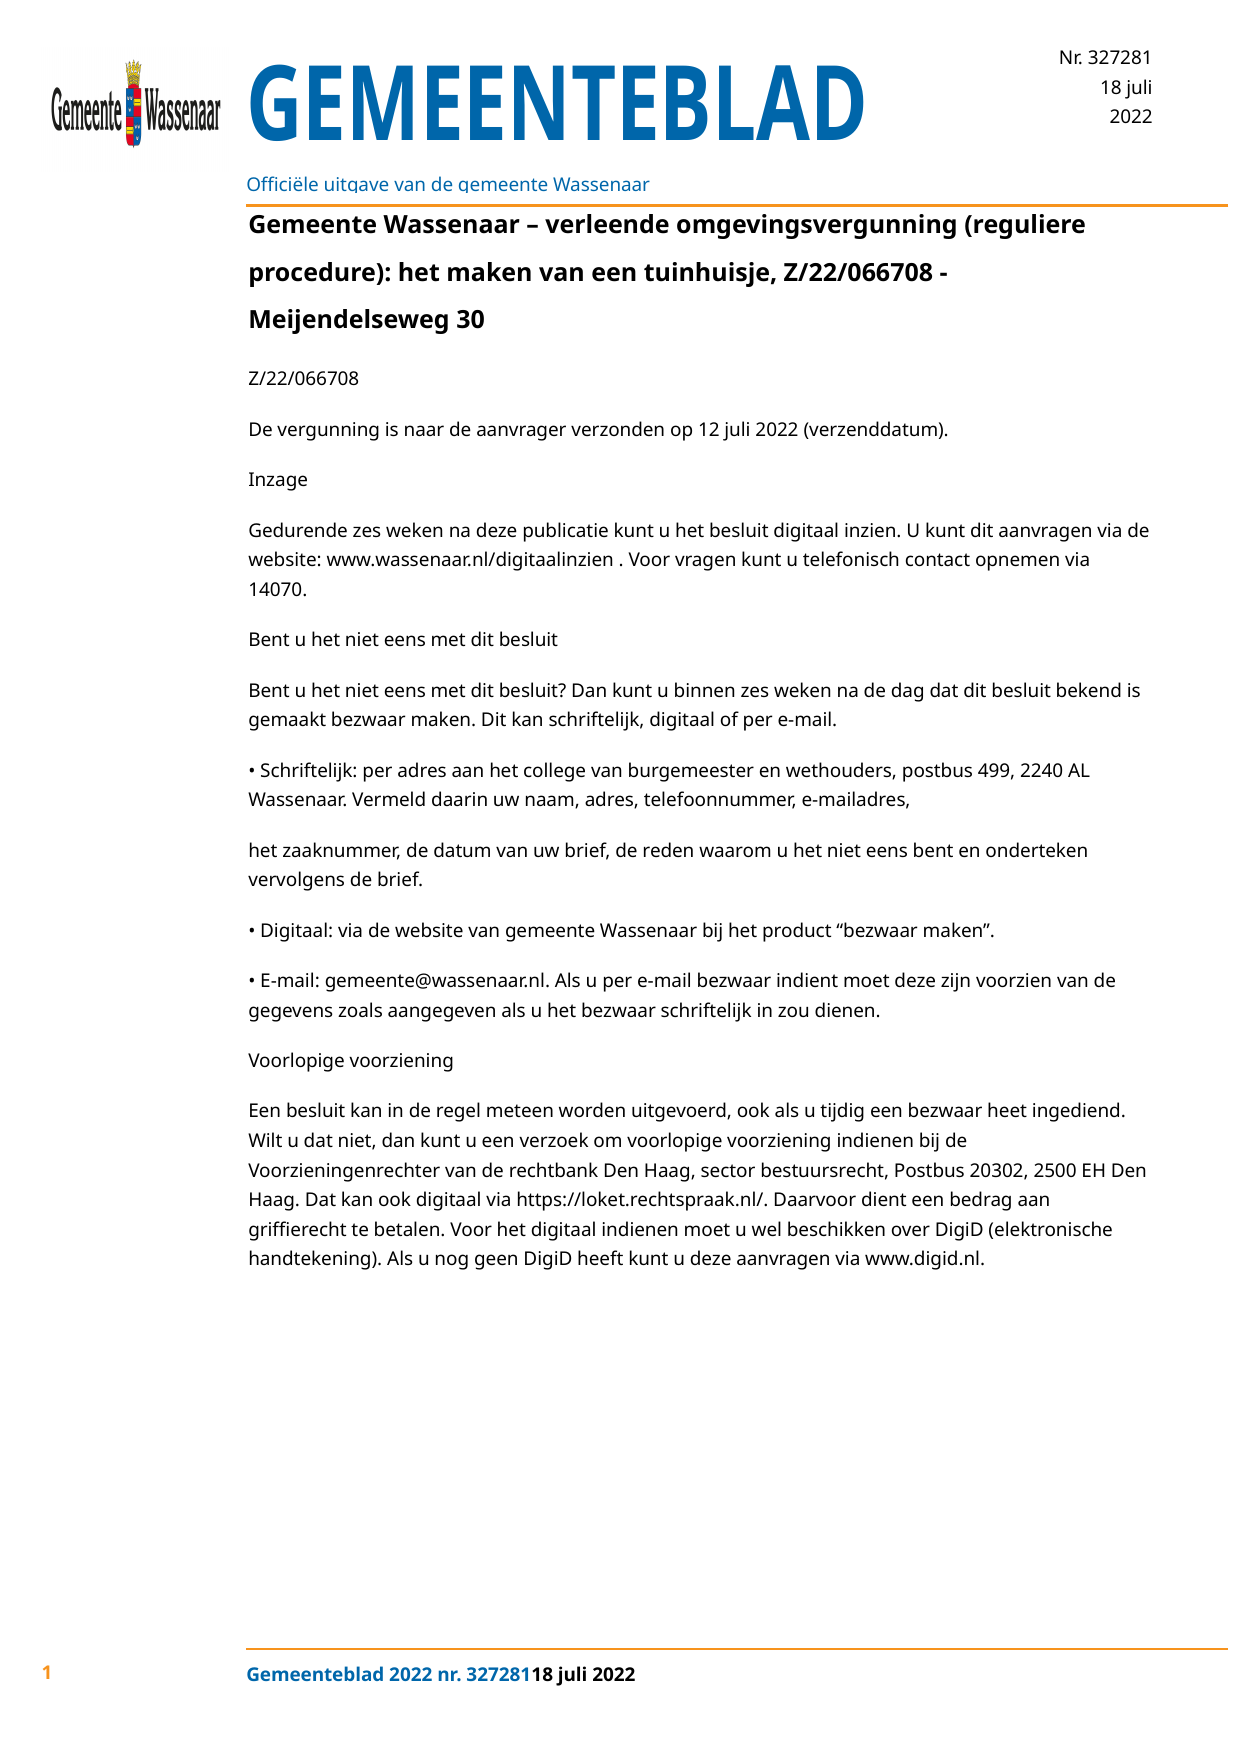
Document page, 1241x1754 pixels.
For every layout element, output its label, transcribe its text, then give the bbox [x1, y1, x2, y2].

text Z/22/066708 [248, 366, 1152, 391]
text Gemeente Wassenaar – verleende omgevingsvergunning (reguliere procedure): het maken van een tuinhuisje, Z/22/066708 - Meijendelseweg 30 [248, 207, 1152, 336]
text • Digitaal: via de website van gemeente Wassenaar bij het product “bezwaar maken”. [248, 917, 1152, 942]
text Bent u het niet eens met dit besluit [248, 626, 1152, 652]
text De vergunning is naar de aanvrager verzonden op 12 juli 2022 (verzenddatum). [248, 416, 1152, 442]
text Gedurende zes weken na deze publicatie kunt u het besluit digitaal inzien. U kunt dit aanvragen via de website: www.wassenaar.nl/digitaalinzien . Voor vragen kunt u telefonisch contact opnemen via 14070. [248, 517, 1152, 602]
text • Schriftelijk: per adres aan het college van burgemeester en wethouders, postbus 499, 2240 AL Wassenaar. Vermeld daarin uw naam, adres, telefoonnummer, e-mailadres, [248, 757, 1152, 812]
text Een besluit kan in de regel meteen worden uitgevoerd, ook als u tijdig een bezwaar heet ingediend. Wilt u dat niet, dan kunt u een verzoek om voorlopige voorziening indienen bij de Voorzieningenrechter van de rechtbank Den Haag, sector bestuursrecht, Postbus 20302, 2500 EH Den Haag. Dat kan ook digitaal via https://loket.rechtspraak.nl/. Daarvoor dient een bedrag aan griffierecht te betalen. Voor het digitaal indienen moet u wel beschikken over DigiD (elektronische handtekening). Als u nog geen DigiD heeft kunt u deze aanvragen via www.digid.nl. [248, 1098, 1152, 1271]
picture [41, 47, 231, 172]
text het zaaknummer, de datum van uw brief, de reden waarom u het niet eens bent en onderteken vervolgens de brief. [248, 837, 1152, 892]
text Bent u het niet eens met dit besluit? Dan kunt u binnen zes weken na de dag dat dit besluit bekend is gemaakt bezwaar maken. Dit kan schriftelijk, digitaal of per e-mail. [248, 677, 1152, 732]
text • E-mail: gemeente@wassenaar.nl. Als u per e-mail bezwaar indient moet deze zijn voorzien van de gegevens zoals aangegeven als u het bezwaar schriftelijk in zou dienen. [248, 967, 1152, 1022]
text Voorlopige voorziening [248, 1047, 1152, 1073]
text Inzage [248, 466, 1152, 492]
